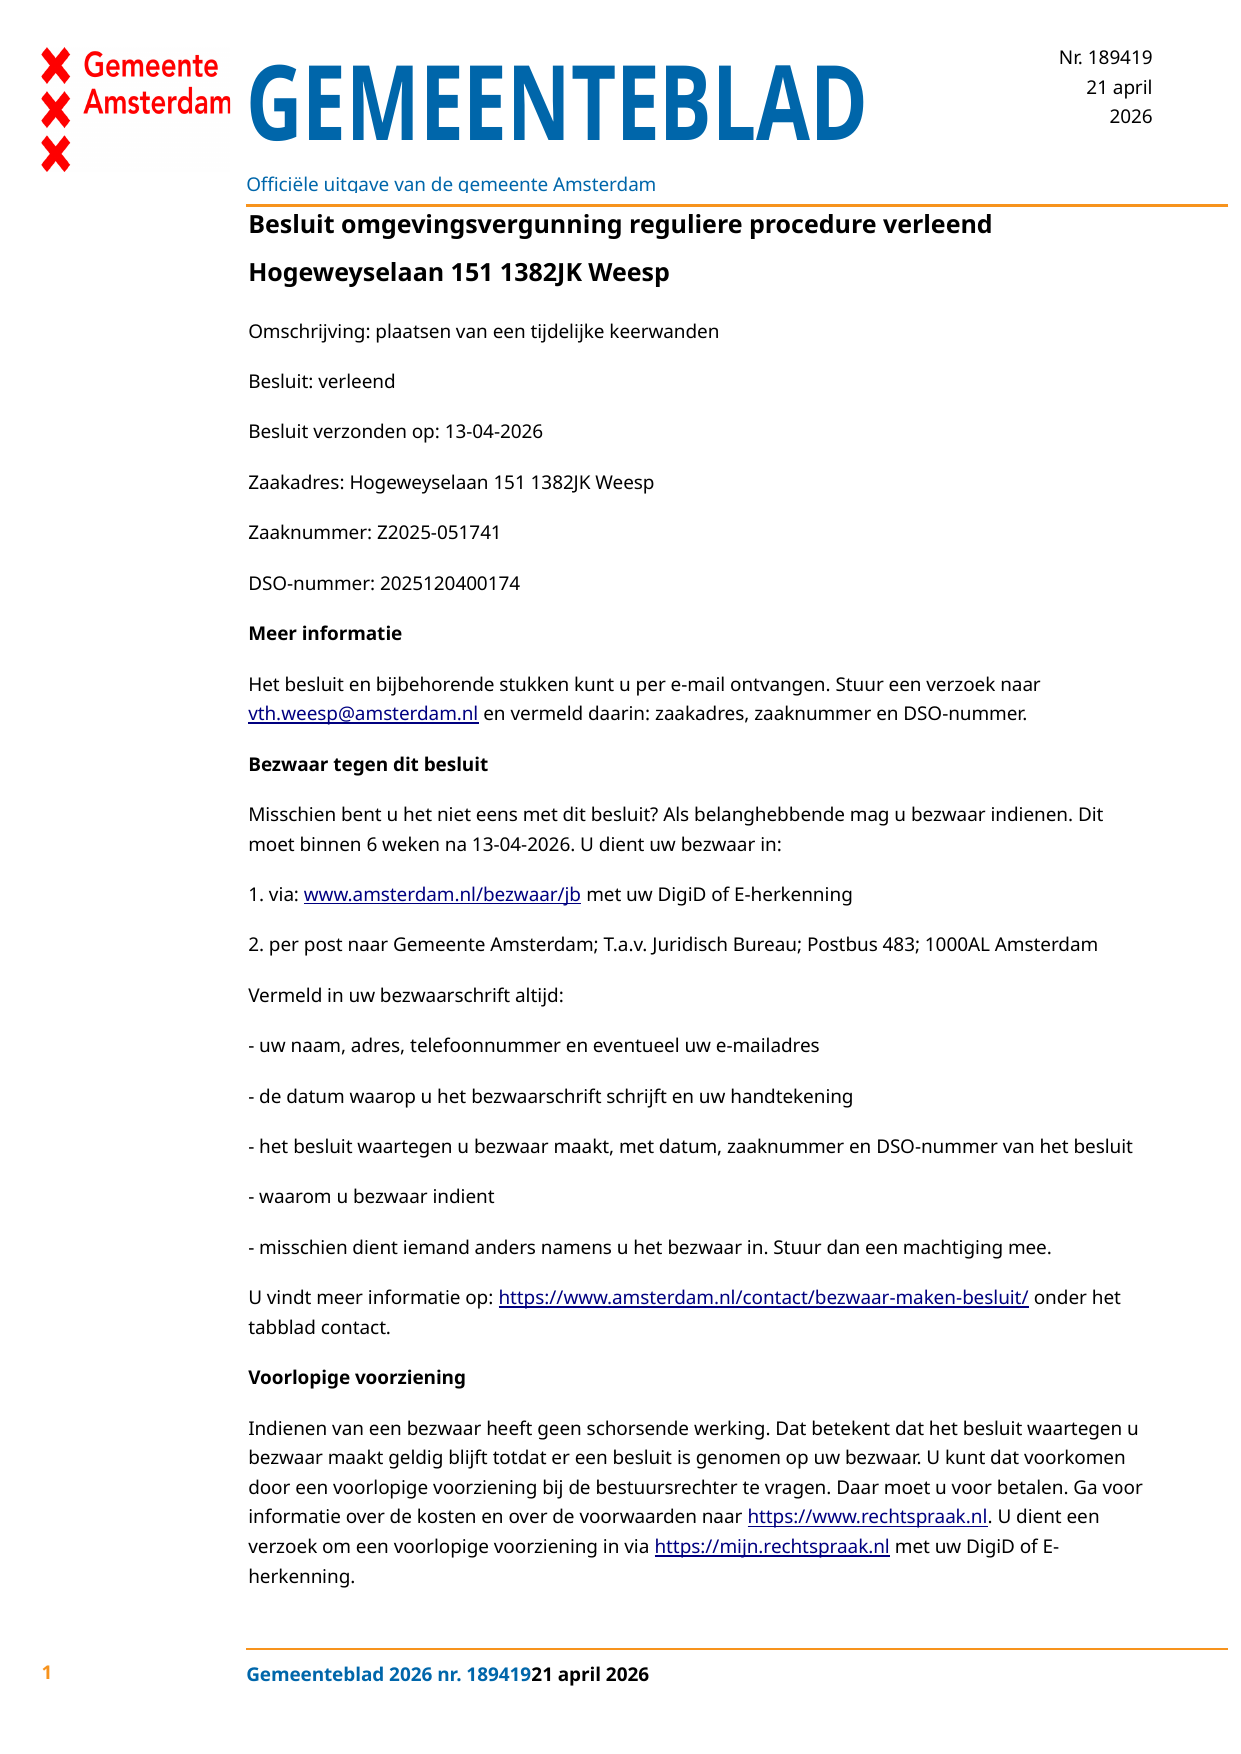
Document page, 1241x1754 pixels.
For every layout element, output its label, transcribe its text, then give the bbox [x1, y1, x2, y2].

text Meer informatie [248, 620, 1152, 646]
text Besluit omgevingsvergunning reguliere procedure verleend Hogeweyselaan 151 1382JK Weesp [248, 207, 1152, 288]
text Voorlopige voorziening [248, 1364, 1152, 1390]
text 2. per post naar Gemeente Amsterdam; T.a.v. Juridisch Bureau; Postbus 483; 1000AL Amsterdam [248, 932, 1152, 957]
text - de datum waarop u het bezwaarschrift schrijft en uw handtekening [248, 1083, 1152, 1109]
text - misschien dient iemand anders namens u het bezwaar in. Stuur dan een machtiging mee. [248, 1234, 1152, 1260]
text - het besluit waartegen u bezwaar maakt, met datum, zaaknummer en DSO-nummer van het besluit [248, 1133, 1152, 1159]
text U vindt meer informatie op: https://www.amsterdam.nl/contact/bezwaar-maken-besluit/ onder het tabblad contact. [248, 1284, 1152, 1340]
text DSO-nummer: 2025120400174 [248, 570, 1152, 596]
text Zaaknummer: Z2025-051741 [248, 519, 1152, 545]
picture [41, 47, 231, 172]
text Misschien bent u het niet eens met dit besluit? Als belanghebbende mag u bezwaar indienen. Dit moet binnen 6 weken na 13-04-2026. U dient uw bezwaar in: [248, 801, 1152, 857]
text Besluit verzonden op: 13-04-2026 [248, 419, 1152, 444]
text - waarom u bezwaar indient [248, 1184, 1152, 1209]
text Omschrijving: plaatsen van een tijdelijke keerwanden [248, 318, 1152, 344]
text Het besluit en bijbehorende stukken kunt u per e-mail ontvangen. Stuur een verzoek naar vth.weesp@amsterdam.nl en vermeld daarin: zaakadres, zaaknummer en DSO-nummer. [248, 671, 1152, 726]
text - uw naam, adres, telefoonnummer en eventueel uw e-mailadres [248, 1032, 1152, 1058]
text Zaakadres: Hogeweyselaan 151 1382JK Weesp [248, 469, 1152, 495]
text Vermeld in uw bezwaarschrift altijd: [248, 982, 1152, 1008]
text Besluit: verleend [248, 368, 1152, 394]
text Indienen van een bezwaar heeft geen schorsende werking. Dat betekent dat het besluit waartegen u bezwaar maakt geldig blijft totdat er een besluit is genomen op uw bezwaar. U kunt dat voorkomen door een voorlopige voorziening bij de bestuursrechter te vragen. Daar moet u voor betalen. Ga voor informatie over de kosten en over de voorwaarden naar https://www.rechtspraak.nl. U dient een verzoek om een voorlopige voorziening in via https://mijn.rechtspraak.nl met uw DigiD of E-herkenning. [248, 1415, 1152, 1589]
text Bezwaar tegen dit besluit [248, 751, 1152, 777]
text 1. via: www.amsterdam.nl/bezwaar/jb met uw DigiD of E-herkenning [248, 881, 1152, 907]
